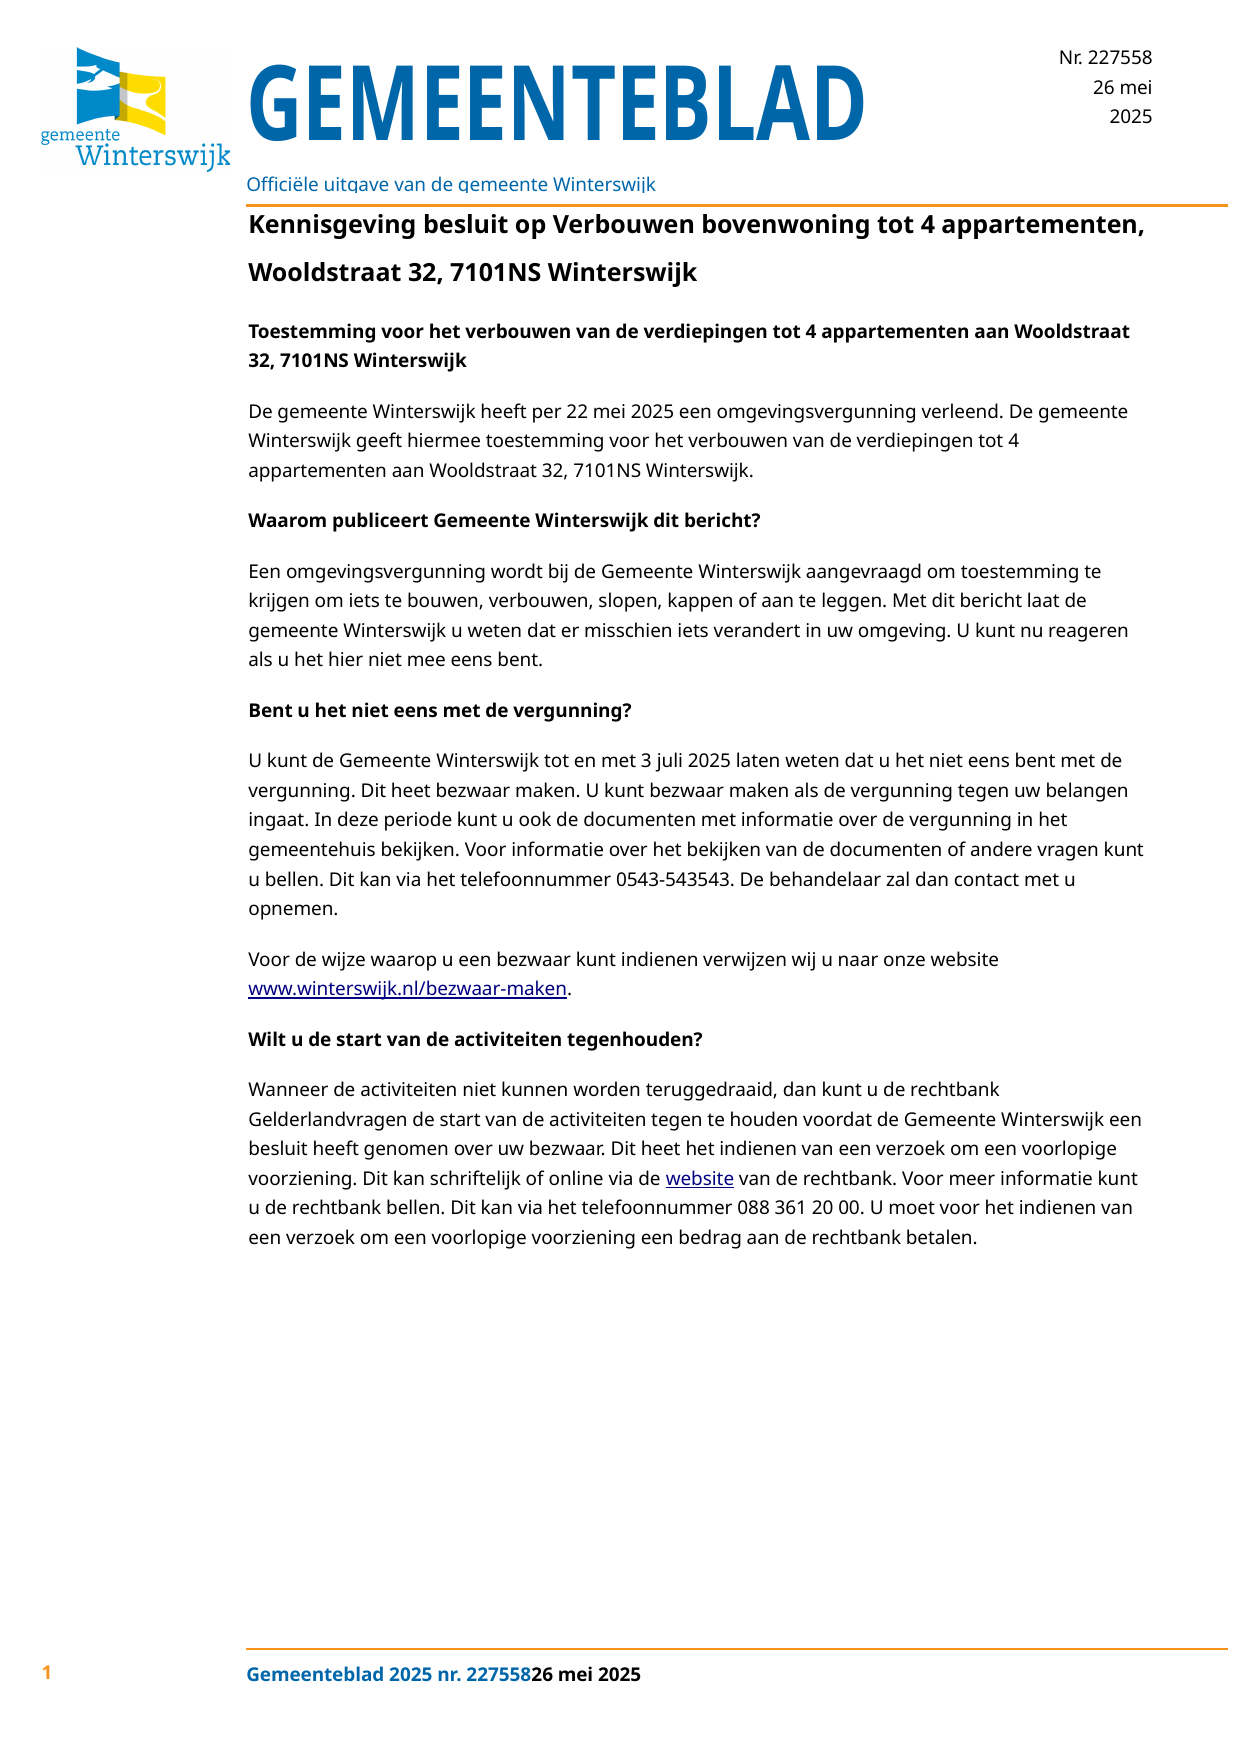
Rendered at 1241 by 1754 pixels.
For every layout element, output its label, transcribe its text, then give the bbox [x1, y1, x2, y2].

text Toestemming voor het verbouwen van de verdiepingen tot 4 appartementen aan Wooldstraat 32, 7101NS Winterswijk [248, 318, 1152, 373]
text Wanneer de activiteiten niet kunnen worden teruggedraaid, dan kunt u de rechtbank Gelderlandvragen de start van de activiteiten tegen te houden voordat de Gemeente Winterswijk een besluit heeft genomen over uw bezwaar. Dit heet het indienen van een verzoek om een voorlopige voorziening. Dit kan schriftelijk of online via de website van de rechtbank. Voor meer informatie kunt u de rechtbank bellen. Dit kan via het telefoonnummer 088 361 20 00. U moet voor het indienen van een verzoek om een voorlopige voorziening een bedrag aan de rechtbank betalen. [248, 1076, 1152, 1250]
text Bent u het niet eens met de vergunning? [248, 697, 1152, 723]
picture [225, 153, 231, 162]
text U kunt de Gemeente Winterswijk tot en met 3 juli 2025 laten weten dat u het niet eens bent met de vergunning. Dit heet bezwaar maken. U kunt bezwaar maken als de vergunning tegen uw belangen ingaat. In deze periode kunt u ook de documenten met informatie over de vergunning in het gemeentehuis bekijken. Voor informatie over het bekijken van de documenten of andere vragen kunt u bellen. Dit kan via het telefoonnummer 0543-543543. De behandelaar zal dan contact met u opnemen. [248, 747, 1152, 921]
text Voor de wijze waarop u een bezwaar kunt indienen verwijzen wij u naar onze website www.winterswijk.nl/bezwaar-maken. [248, 946, 1152, 1001]
text Waarom publiceert Gemeente Winterswijk dit bericht? [248, 507, 1152, 533]
text Een omgevingsvergunning wordt bij de Gemeente Winterswijk aangevraagd om toestemming te krijgen om iets te bouwen, verbouwen, slopen, kappen of aan te leggen. Met dit bericht laat de gemeente Winterswijk u weten dat er misschien iets verandert in uw omgeving. U kunt nu reageren als u het hier niet mee eens bent. [248, 558, 1152, 672]
text Wilt u de start van de activiteiten tegenhouden? [248, 1026, 1152, 1052]
text Kennisgeving besluit op Verbouwen bovenwoning tot 4 appartementen, Wooldstraat 32, 7101NS Winterswijk [248, 207, 1152, 288]
picture [41, 47, 231, 172]
text De gemeente Winterswijk heeft per 22 mei 2025 een omgevingsvergunning verleend. De gemeente Winterswijk geeft hiermee toestemming voor het verbouwen van de verdiepingen tot 4 appartementen aan Wooldstraat 32, 7101NS Winterswijk. [248, 398, 1152, 483]
